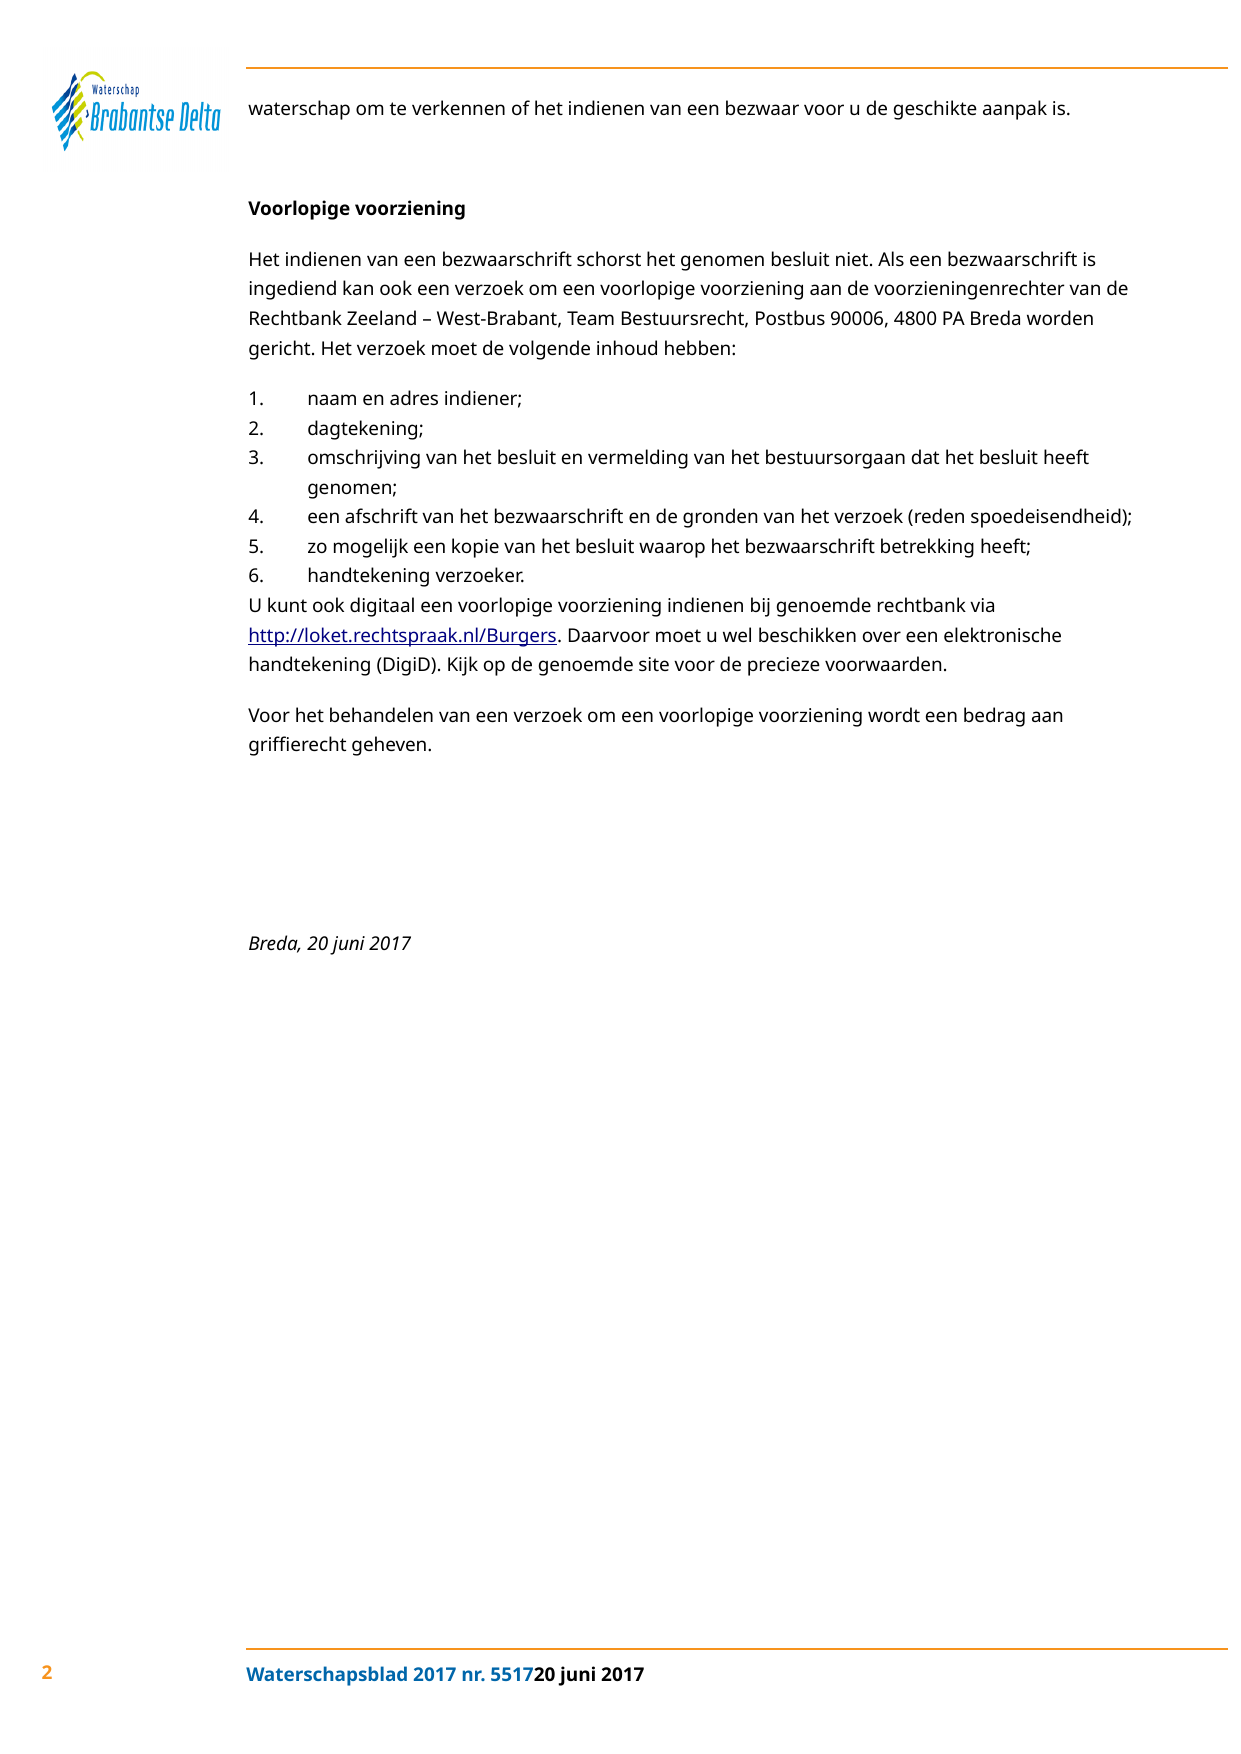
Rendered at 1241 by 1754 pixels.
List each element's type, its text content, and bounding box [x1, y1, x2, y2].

text Het indienen van een bezwaarschrift schorst het genomen besluit niet. Als een bezwaarschrift is ingediend kan ook een verzoek om een voorlopige voorziening aan de voorzieningenrechter van de Rechtbank Zeeland – West-Brabant, Team Bestuursrecht, Postbus 90006, 4800 PA Breda worden gericht. Het verzoek moet de volgende inhoud hebben: [248, 246, 1152, 361]
text waterschap om te verkennen of het indienen van een bezwaar voor u de geschikte aanpak is. [248, 95, 1152, 121]
text Breda, 20 juni 2017 [248, 931, 1152, 956]
list naam en adres indiener; [248, 385, 1152, 411]
list een afschrift van het bezwaarschrift en de gronden van het verzoek (reden spoedeisendheid); [248, 503, 1152, 529]
list handtekening verzoeker. [248, 563, 1152, 588]
list zo mogelijk een kopie van het besluit waarop het bezwaarschrift betrekking heeft; [248, 533, 1152, 559]
picture [41, 47, 231, 172]
text Voor het behandelen van een verzoek om een voorlopige voorziening wordt een bedrag aan griffierecht geheven. [248, 702, 1152, 757]
text U kunt ook digitaal een voorlopige voorziening indienen bij genoemde rechtbank via http://loket.rechtspraak.nl/Burgers. Daarvoor moet u wel beschikken over een elektronische handtekening (DigiD). Kijk op de genoemde site voor de precieze voorwaarden. [248, 592, 1152, 677]
text Voorlopige voorziening [248, 196, 1152, 221]
list dagtekening; [248, 415, 1152, 441]
list omschrijving van het besluit en vermelding van het bestuursorgaan dat het besluit heeft genomen; [248, 444, 1152, 500]
